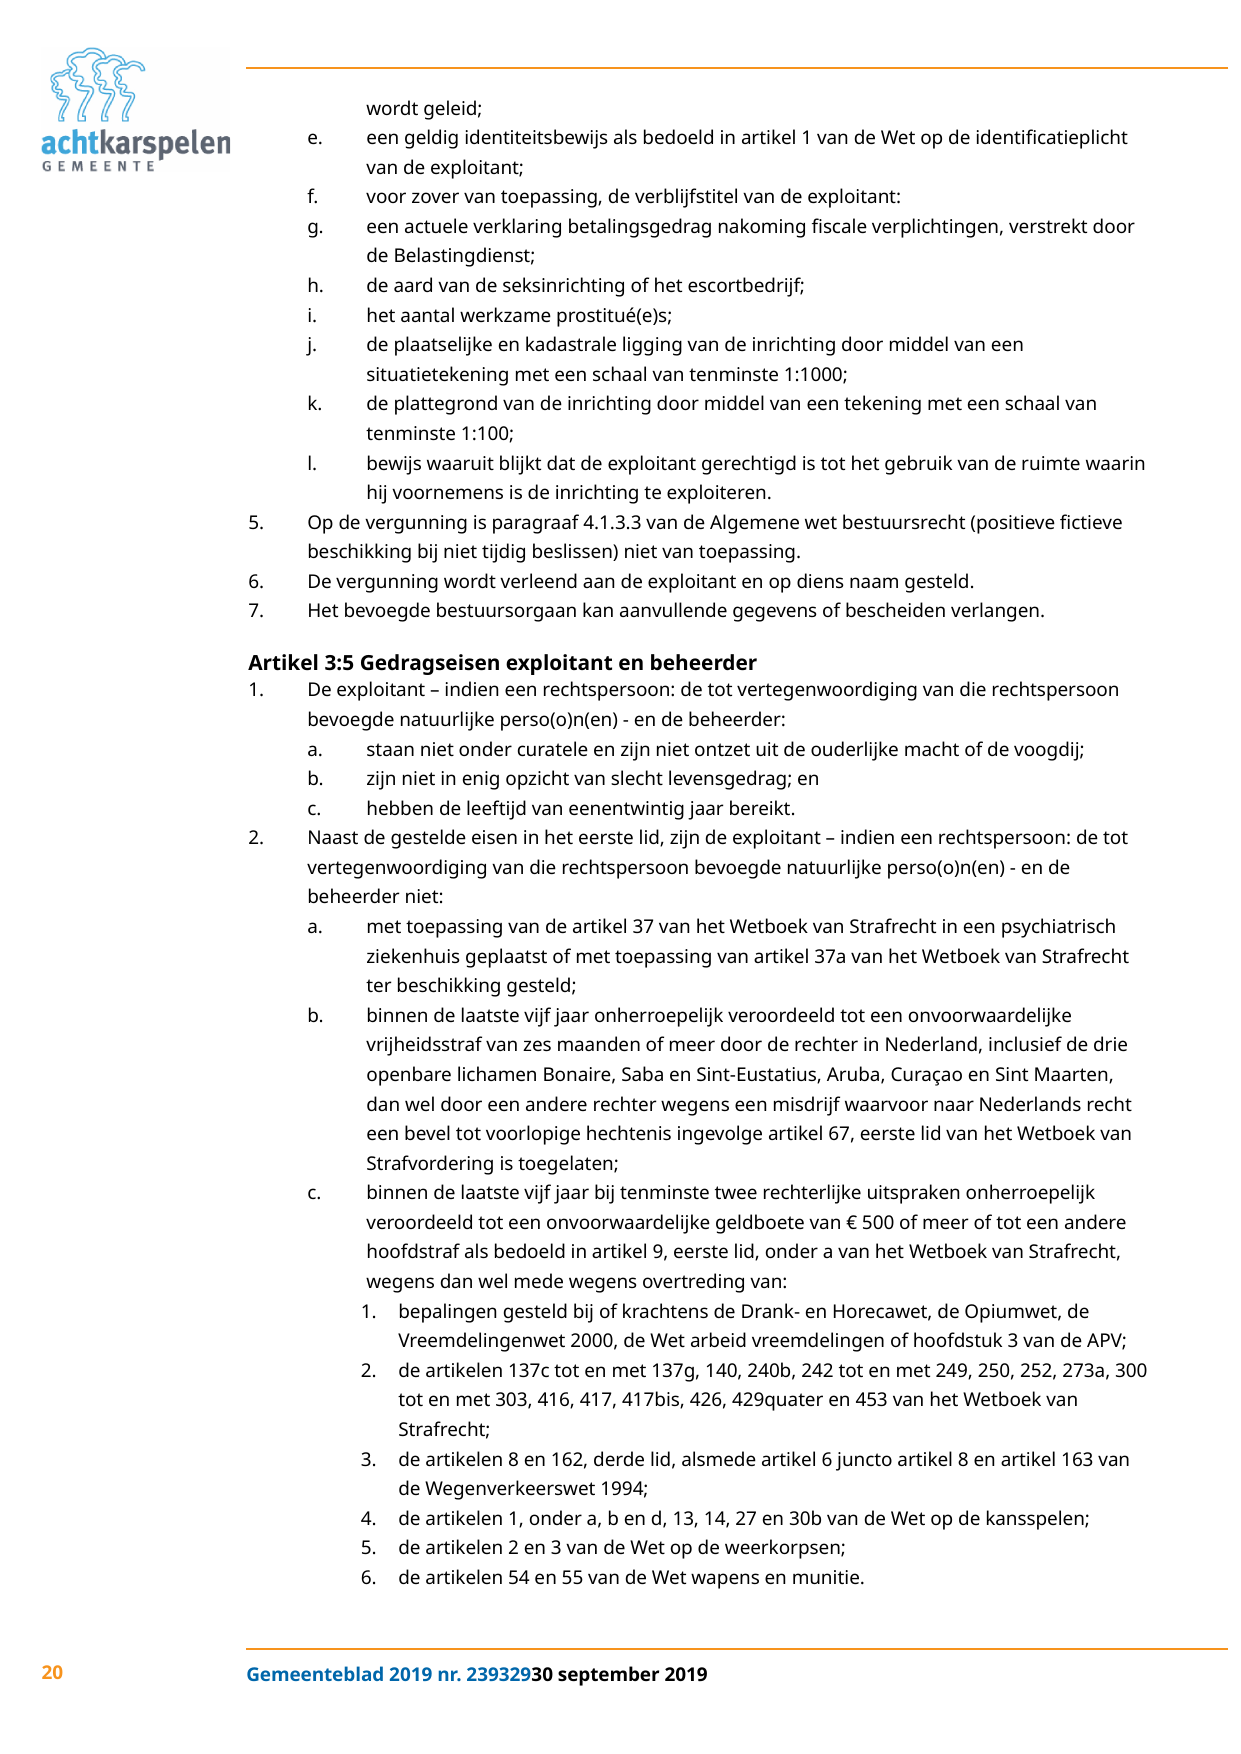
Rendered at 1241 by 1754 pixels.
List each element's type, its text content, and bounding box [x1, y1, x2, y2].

list Het bevoegde bestuursorgaan kan aanvullende gegevens of bescheiden verlangen. [248, 598, 1152, 623]
list het aantal werkzame prostitué(e)s; [307, 302, 1152, 328]
list een geldig identiteitsbewijs als bedoeld in artikel 1 van de Wet op de identificatieplicht van de exploitant; [307, 124, 1152, 180]
list de artikelen 1, onder a, b en d, 13, 14, 27 en 30b van de Wet op de kansspelen; [361, 1505, 1152, 1531]
picture [41, 47, 231, 172]
list een actuele verklaring betalingsgedrag nakoming fiscale verplichtingen, verstrekt door de Belastingdienst; [307, 213, 1152, 268]
list de plaatselijke en kadastrale ligging van de inrichting door middel van een situatietekening met een schaal van tenminste 1:1000; [307, 331, 1152, 387]
list de aard van de seksinrichting of het escortbedrijf; [307, 272, 1152, 298]
list bewijs waaruit blijkt dat de exploitant gerechtigd is tot het gebruik van de ruimte waarin hij voornemens is de inrichting te exploiteren. [307, 450, 1152, 505]
list De vergunning wordt verleend aan de exploitant en op diens naam gesteld. [248, 568, 1152, 594]
list de artikelen 54 en 55 van de Wet wapens en munitie. [361, 1564, 1152, 1590]
list de artikelen 137c tot en met 137g, 140, 240b, 242 tot en met 249, 250, 252, 273a, 300 tot en met 303, 416, 417, 417bis, 426, 429quater en 453 van het Wetboek van Strafrecht; [361, 1357, 1152, 1442]
list de artikelen 8 en 162, derde lid, alsmede artikel 6 juncto artikel 8 en artikel 163 van de Wegenverkeerswet 1994; [361, 1446, 1152, 1501]
list Op de vergunning is paragraaf 4.1.3.3 van de Algemene wet bestuursrecht (positieve fictieve beschikking bij niet tijdig beslissen) niet van toepassing. [248, 509, 1152, 564]
list binnen de laatste vijf jaar bij tenminste twee rechterlijke uitspraken onherroepelijk veroordeeld tot een onvoorwaardelijke geldboete van € 500 of meer of tot een andere hoofdstraf als bedoeld in artikel 9, eerste lid, onder a van het Wetboek van Strafrecht, wegens dan wel mede wegens overtreding van: [307, 1179, 1152, 1294]
text Artikel 3:5 Gedragseisen exploitant en beheerder [248, 648, 1152, 677]
list hebben de leeftijd van eenentwintig jaar bereikt. [307, 795, 1152, 821]
list binnen de laatste vijf jaar onherroepelijk veroordeeld tot een onvoorwaardelijke vrijheidsstraf van zes maanden of meer door de rechter in Nederland, inclusief de drie openbare lichamen Bonaire, Saba en Sint-Eustatius, Aruba, Curaçao en Sint Maarten, dan wel door een andere rechter wegens een misdrijf waarvoor naar Nederlands recht een bevel tot voorlopige hechtenis ingevolge artikel 67, eerste lid van het Wetboek van Strafvordering is toegelaten; [307, 1002, 1152, 1176]
list Naast de gestelde eisen in het eerste lid, zijn de exploitant – indien een rechtspersoon: de tot vertegenwoordiging van die rechtspersoon bevoegde natuurlijke perso(o)n(en) - en de beheerder niet: [248, 824, 1152, 909]
list bepalingen gesteld bij of krachtens de Drank- en Horecawet, de Opiumwet, de Vreemdelingenwet 2000, de Wet arbeid vreemdelingen of hoofdstuk 3 van de APV; [361, 1298, 1152, 1353]
list De exploitant – indien een rechtspersoon: de tot vertegenwoordiging van die rechtspersoon bevoegde natuurlijke perso(o)n(en) - en de beheerder: [248, 677, 1152, 732]
list voor zover van toepassing, de verblijfstitel van de exploitant: [307, 183, 1152, 209]
list wordt geleid; [307, 95, 1152, 121]
list met toepassing van de artikel 37 van het Wetboek van Strafrecht in een psychiatrisch ziekenhuis geplaatst of met toepassing van artikel 37a van het Wetboek van Strafrecht ter beschikking gesteld; [307, 913, 1152, 998]
list de artikelen 2 en 3 van de Wet op de weerkorpsen; [361, 1534, 1152, 1560]
list staan niet onder curatele en zijn niet ontzet uit de ouderlijke macht of de voogdij; [307, 736, 1152, 761]
list de plattegrond van de inrichting door middel van een tekening met een schaal van tenminste 1:100; [307, 391, 1152, 446]
list zijn niet in enig opzicht van slecht levensgedrag; en [307, 765, 1152, 791]
